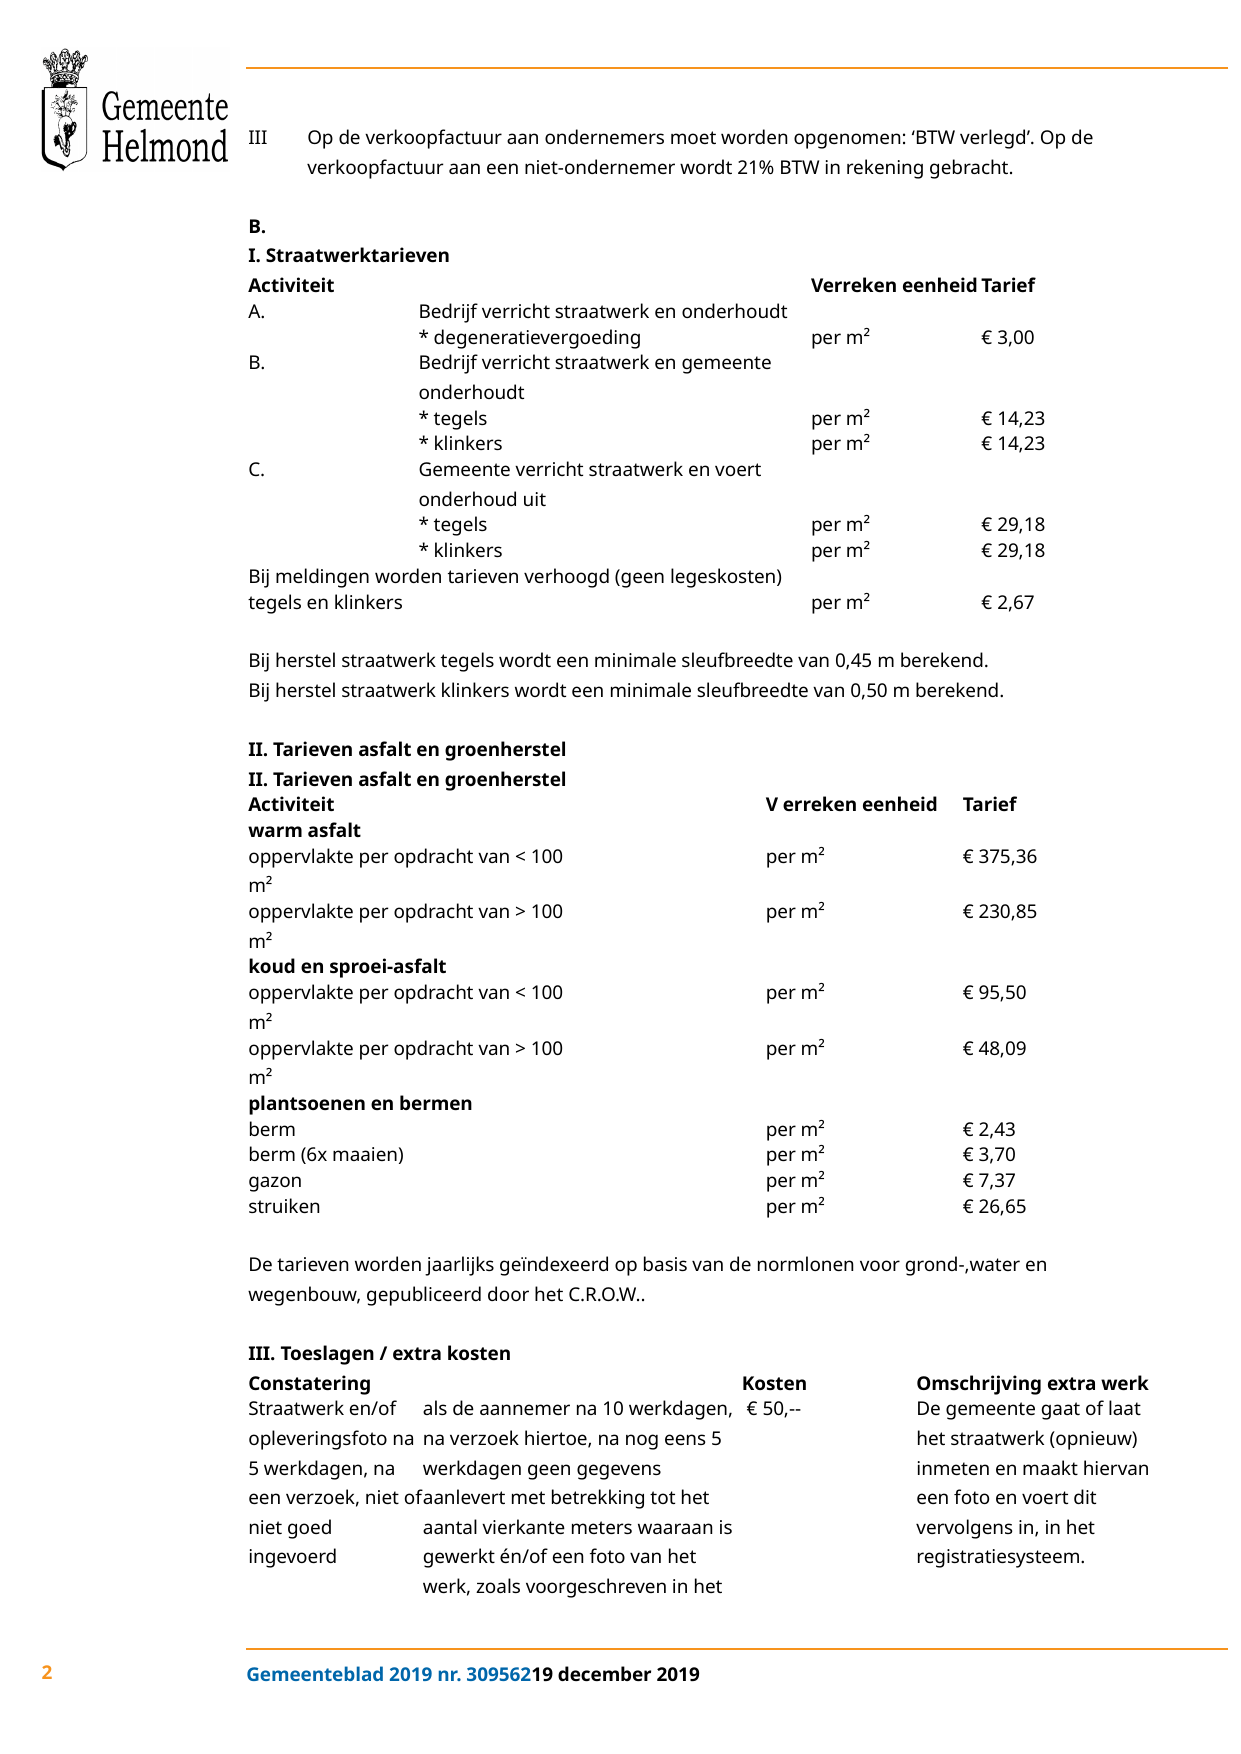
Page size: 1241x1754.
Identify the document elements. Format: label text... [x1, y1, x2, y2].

table_cell als de aannemer na 10 werkdagen, na verzoek hiertoe, na nog eens 5 werkdagen geen gegevens aanlevert met betrekking tot het aantal vierkante meters waaraan is gewerkt én/of een foto van het werk, zoals voorgeschreven in het [423, 1396, 742, 1599]
table_header Tarief [981, 273, 1152, 298]
table_cell € 3,70 [963, 1141, 1152, 1167]
table_header [423, 1370, 742, 1396]
table_header Constatering [248, 1370, 423, 1396]
table_cell per m² [766, 1035, 963, 1090]
table_cell € 29,18 [981, 538, 1152, 563]
table_header [963, 766, 1152, 792]
table_cell [577, 1141, 766, 1167]
table_cell [766, 1090, 963, 1116]
table_cell Gemeente verricht straatwerk en voert onderhoud uit [418, 456, 811, 512]
table_cell per m² [811, 405, 981, 431]
table_cell per m² [811, 324, 981, 349]
table_cell koud en sproei-asfalt [248, 954, 766, 979]
table_cell [963, 817, 1152, 843]
table_cell Bij meldingen worden tarieven verhoogd (geen legeskosten) [248, 563, 811, 589]
table_cell € 29,18 [981, 512, 1152, 537]
table_cell warm asfalt [248, 817, 766, 843]
table_cell per m² [811, 538, 981, 563]
table_cell De gemeente gaat of laat het straatwerk (opnieuw) inmeten en maakt hiervan een foto en voert dit vervolgens in, in het registratiesysteem. [916, 1396, 1152, 1599]
table_cell [811, 350, 981, 405]
table_cell [577, 1167, 766, 1193]
picture [41, 47, 231, 172]
table_header [766, 766, 963, 792]
table_cell Tarief [963, 792, 1152, 817]
table_header Kosten [742, 1370, 916, 1396]
table_cell per m² [811, 431, 981, 456]
table_cell oppervlakte per opdracht van < 100 m² [248, 979, 577, 1035]
table_cell € 48,09 [963, 1035, 1152, 1090]
table_cell per m² [766, 1116, 963, 1141]
text Bij herstel straatwerk tegels wordt een minimale sleufbreedte van 0,45 m berekend. [248, 647, 1152, 673]
text De tarieven worden jaarlijks geïndexeerd op basis van de normlonen voor grond-,water en wegenbouw, gepubliceerd door het C.R.O.W.. [248, 1251, 1152, 1307]
table_cell per m² [766, 843, 963, 898]
table_cell [981, 563, 1152, 589]
table_cell B. [248, 350, 418, 405]
table_cell Straatwerk en/of opleveringsfoto na 5 werkdagen, na een verzoek, niet of niet goed ingevoerd [248, 1396, 423, 1599]
table_cell € 26,65 [963, 1193, 1152, 1219]
table_cell [811, 456, 981, 512]
table_cell [577, 898, 766, 954]
table_cell [577, 843, 766, 898]
list Op de verkoopfactuur aan ondernemers moet worden opgenomen: ‘BTW verlegd’. Op de verkoopfactuur aan een niet-ondernemer wordt 21% BTW in rekening gebracht. [248, 124, 1152, 180]
table_cell € 14,23 [981, 405, 1152, 431]
table_cell € 50,-- [742, 1396, 916, 1599]
table_cell berm [248, 1116, 577, 1141]
table_cell Activiteit [248, 792, 766, 817]
table_cell [577, 1116, 766, 1141]
table_cell [981, 456, 1152, 512]
table_cell € 95,50 [963, 979, 1152, 1035]
table_header Omschrijving extra werk [916, 1370, 1152, 1396]
table_cell [248, 512, 418, 537]
table_cell berm (6x maaien) [248, 1141, 577, 1167]
table_cell [577, 1035, 766, 1090]
table_cell C. [248, 456, 418, 512]
text Bij herstel straatwerk klinkers wordt een minimale sleufbreedte van 0,50 m berekend. [248, 677, 1152, 703]
table_cell [981, 298, 1152, 324]
table_cell [248, 431, 418, 456]
table_cell * tegels [418, 512, 811, 537]
table_cell [811, 298, 981, 324]
table_cell gazon [248, 1167, 577, 1193]
table_cell [963, 954, 1152, 979]
table_cell [248, 324, 418, 349]
table_cell * klinkers [418, 431, 811, 456]
table_cell oppervlakte per opdracht van > 100 m² [248, 1035, 577, 1090]
table_cell [963, 1090, 1152, 1116]
table_cell [577, 1193, 766, 1219]
table_cell Bedrijf verricht straatwerk en gemeente onderhoudt [418, 350, 811, 405]
table_cell € 375,36 [963, 843, 1152, 898]
text III. Toeslagen / extra kosten [248, 1340, 1152, 1366]
table_cell * klinkers [418, 538, 811, 563]
table_cell € 14,23 [981, 431, 1152, 456]
table_cell [811, 563, 981, 589]
table_cell A. [248, 298, 418, 324]
table_header Verreken eenheid [811, 273, 981, 298]
table_cell per m² [766, 1193, 963, 1219]
table_cell per m² [766, 979, 963, 1035]
table_cell [981, 350, 1152, 405]
table_header Activiteit [248, 273, 811, 298]
table_header II. Tarieven asfalt en groenherstel [248, 766, 766, 792]
table_cell Bedrijf verricht straatwerk en onderhoudt [418, 298, 811, 324]
table_cell [577, 979, 766, 1035]
text B. [248, 213, 1152, 239]
table_cell per m² [766, 898, 963, 954]
table_cell € 2,43 [963, 1116, 1152, 1141]
text I. Straatwerktarieven [248, 243, 1152, 268]
table_cell * degeneratievergoeding [418, 324, 811, 349]
table_cell per m² [766, 1141, 963, 1167]
table_cell [766, 954, 963, 979]
table_cell € 7,37 [963, 1167, 1152, 1193]
table_cell plantsoenen en bermen [248, 1090, 766, 1116]
table_cell struiken [248, 1193, 577, 1219]
table_cell [766, 817, 963, 843]
table_cell € 3,00 [981, 324, 1152, 349]
table_cell per m² [811, 512, 981, 537]
table_cell per m² [811, 589, 981, 614]
table_cell per m² [766, 1167, 963, 1193]
table_cell [248, 405, 418, 431]
text II. Tarieven asfalt en groenherstel [248, 736, 1152, 762]
table_cell [248, 538, 418, 563]
table_cell € 230,85 [963, 898, 1152, 954]
table_cell oppervlakte per opdracht van > 100 m² [248, 898, 577, 954]
table_cell oppervlakte per opdracht van < 100 m² [248, 843, 577, 898]
table_cell V erreken eenheid [766, 792, 963, 817]
table_cell * tegels [418, 405, 811, 431]
table_cell tegels en klinkers [248, 589, 811, 614]
table_cell € 2,67 [981, 589, 1152, 614]
